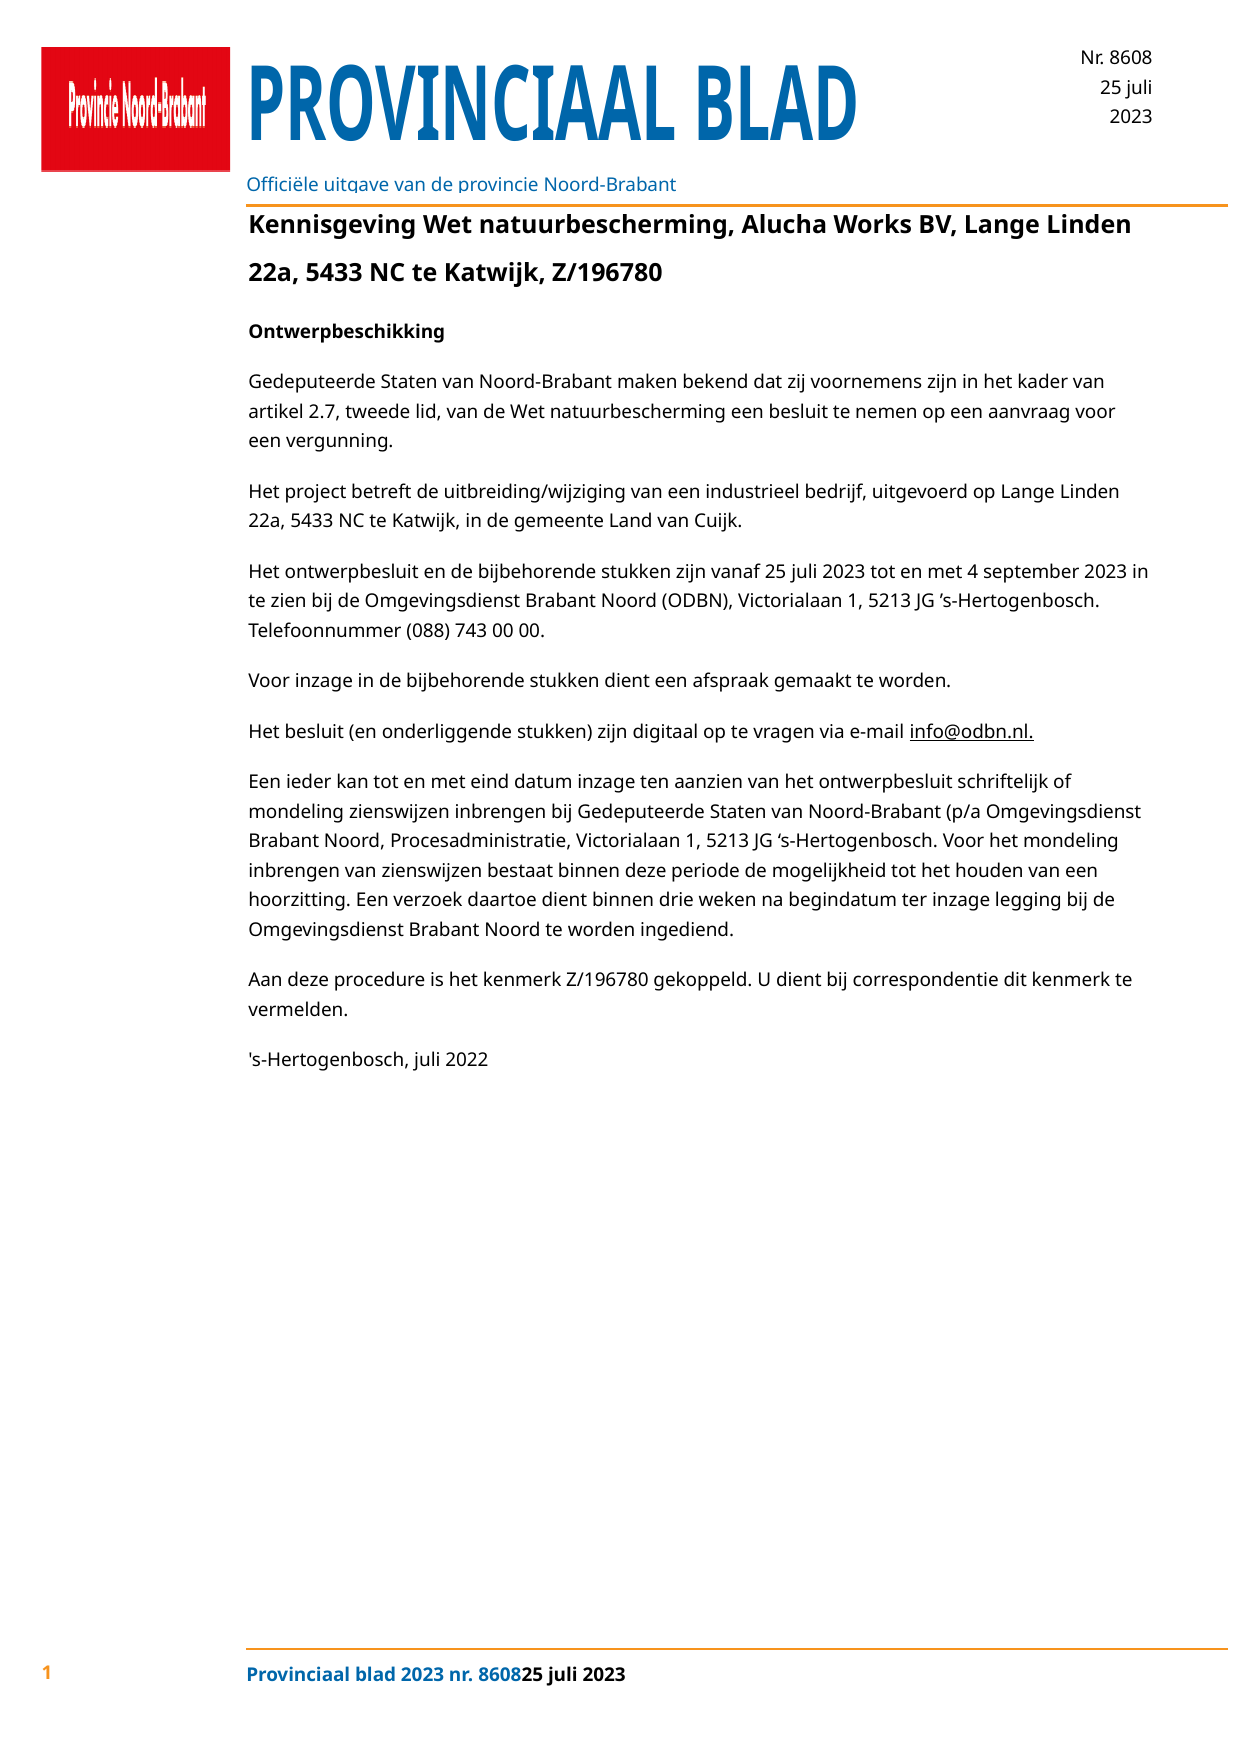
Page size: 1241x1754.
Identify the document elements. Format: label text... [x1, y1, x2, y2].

text Een ieder kan tot en met eind datum inzage ten aanzien van het ontwerpbesluit schriftelijk of mondeling zienswijzen inbrengen bij Gedeputeerde Staten van Noord-Brabant (p/a Omgevingsdienst Brabant Noord, Procesadministratie, Victorialaan 1, 5213 JG ‘s-Hertogenbosch. Voor het mondeling inbrengen van zienswijzen bestaat binnen deze periode de mogelijkheid tot het houden van een hoorzitting. Een verzoek daartoe dient binnen drie weken na begindatum ter inzage legging bij de Omgevingsdienst Brabant Noord te worden ingediend. [248, 768, 1152, 942]
text Kennisgeving Wet natuurbescherming, Alucha Works BV, Lange Linden 22a, 5433 NC te Katwijk, Z/196780 [248, 207, 1152, 288]
text Aan deze procedure is het kenmerk Z/196780 gekoppeld. U dient bij correspondentie dit kenmerk te vermelden. [248, 967, 1152, 1022]
text Het project betreft de uitbreiding/wijziging van een industrieel bedrijf, uitgevoerd op Lange Linden 22a, 5433 NC te Katwijk, in de gemeente Land van Cuijk. [248, 478, 1152, 533]
picture [41, 47, 231, 172]
text Het ontwerpbesluit en de bijbehorende stukken zijn vanaf 25 juli 2023 tot en met 4 september 2023 in te zien bij de Omgevingsdienst Brabant Noord (ODBN), Victorialaan 1, 5213 JG ’s-Hertogenbosch. Telefoonnummer (088) 743 00 00. [248, 558, 1152, 643]
text Gedeputeerde Staten van Noord-Brabant maken bekend dat zij voornemens zijn in het kader van artikel 2.7, tweede lid, van de Wet natuurbescherming een besluit te nemen op een aanvraag voor een vergunning. [248, 368, 1152, 453]
text Ontwerpbeschikking [248, 318, 1152, 344]
text Het besluit (en onderliggende stukken) zijn digitaal op te vragen via e-mail info@odbn.nl. [248, 718, 1152, 744]
text Voor inzage in de bijbehorende stukken dient een afspraak gemaakt te worden. [248, 667, 1152, 693]
text 's-Hertogenbosch, juli 2022 [248, 1047, 1152, 1072]
